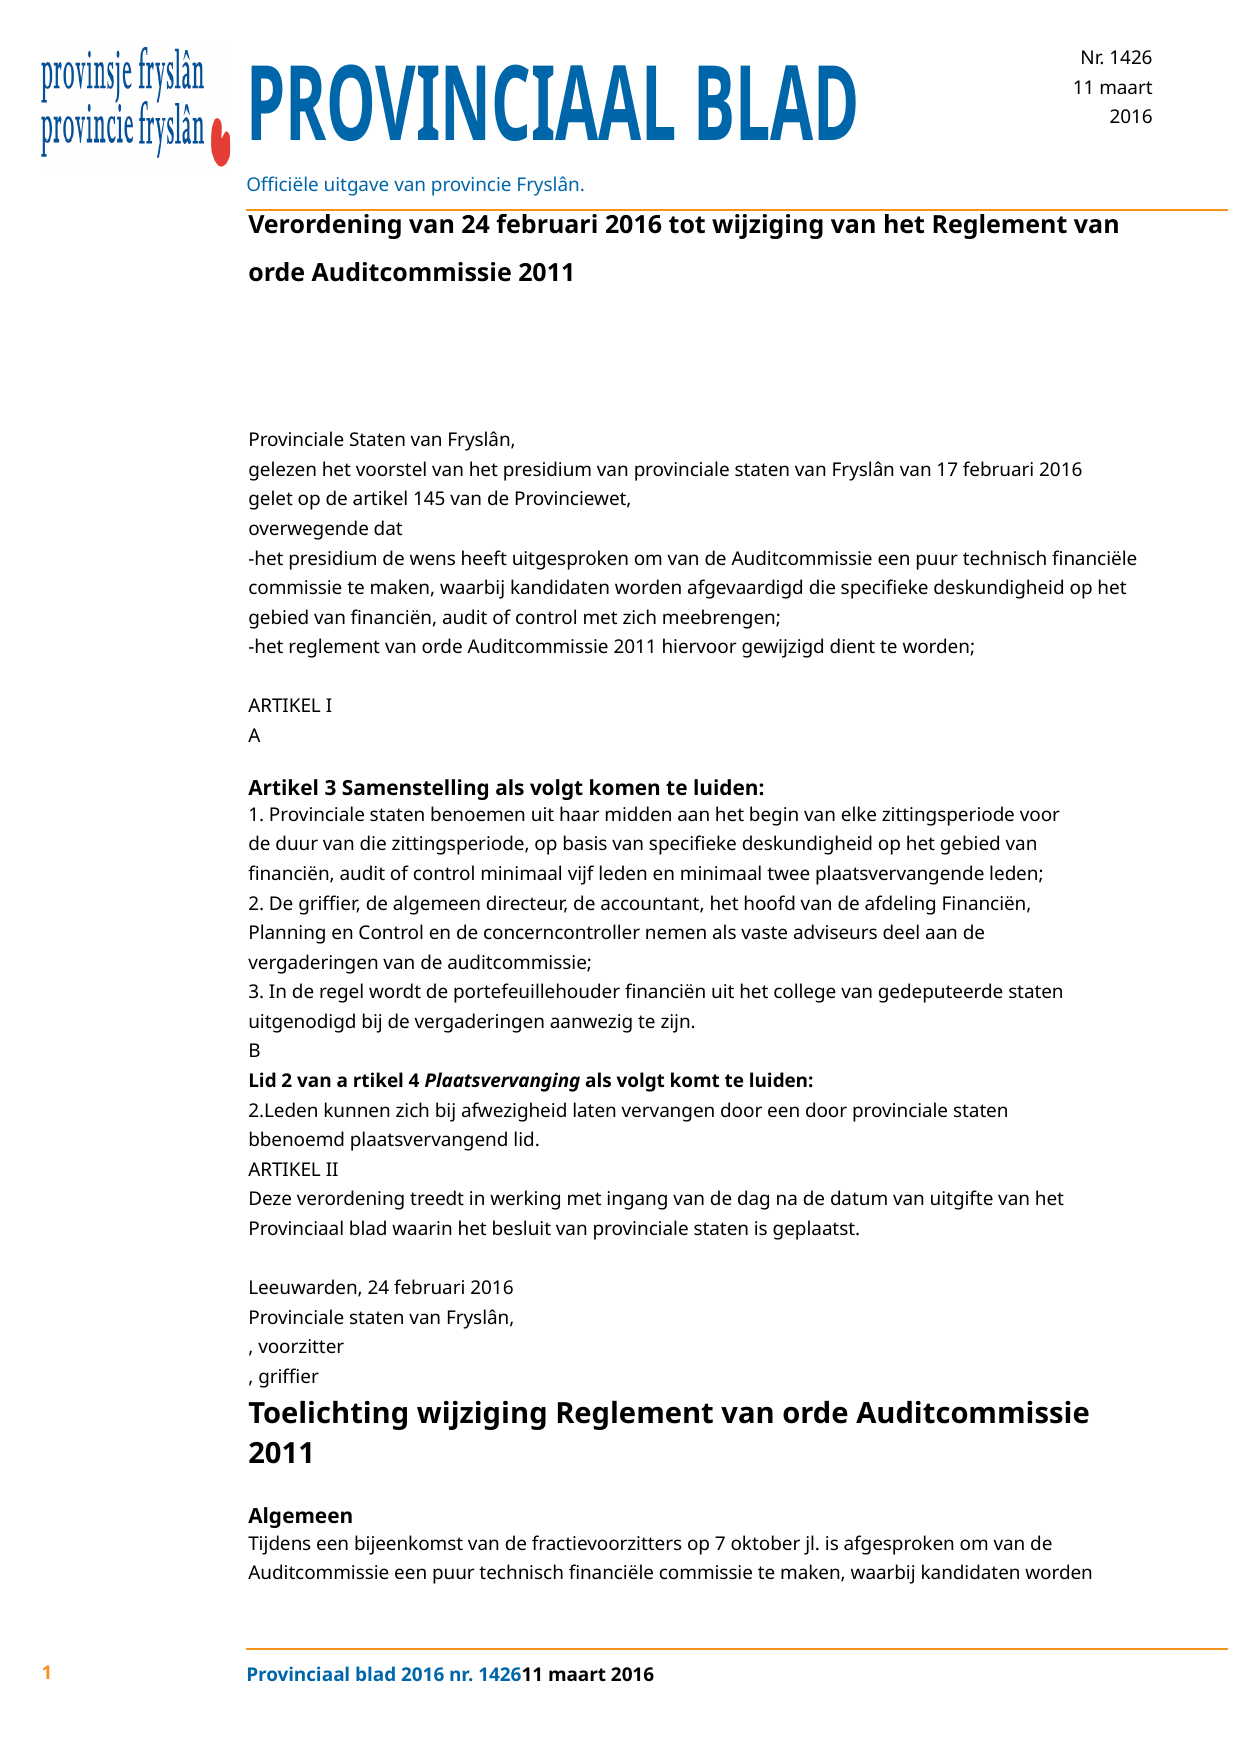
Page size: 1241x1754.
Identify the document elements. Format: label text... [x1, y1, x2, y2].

text A [248, 722, 1152, 748]
text Algemeen [248, 1501, 1152, 1530]
text Toelichting wijziging Reglement van orde Auditcommissie 2011 [248, 1393, 1152, 1472]
text Planning en Control en de concerncontroller nemen als vaste adviseurs deel aan de [248, 919, 1152, 945]
text gelezen het voorstel van het presidium van provinciale staten van Fryslân van 17 februari 2016 [248, 456, 1152, 482]
picture [41, 47, 231, 172]
text Deze verordening treedt in werking met ingang van de dag na de datum van uitgifte van het Provinciaal blad waarin het besluit van provinciale staten is geplaatst. [248, 1186, 1152, 1241]
text Tijdens een bijeenkomst van de fractievoorzitters op 7 oktober jl. is afgesproken om van de Auditcommissie een puur technisch financiële commissie te maken, waarbij kandidaten worden [248, 1530, 1152, 1585]
text commissie te maken, waarbij kandidaten worden afgevaardigd die specifieke deskundigheid op het [248, 574, 1152, 600]
text -het presidium de wens heeft uitgesproken om van de Auditcommissie een puur technisch financiële [248, 545, 1152, 570]
text Leeuwarden, 24 februari 2016 [248, 1274, 1152, 1300]
text 2. De griffier, de algemeen directeur, de accountant, het hoofd van de afdeling Financiën, [248, 890, 1152, 916]
text uitgenodigd bij de vergaderingen aanwezig te zijn. [248, 1008, 1152, 1034]
text 1. Provinciale staten benoemen uit haar midden aan het begin van elke zittingsperiode voor [248, 801, 1152, 827]
text B [248, 1038, 1152, 1063]
text overwegende dat [248, 515, 1152, 541]
text Provinciale Staten van Fryslân, [248, 426, 1152, 452]
text , griffier [248, 1363, 1152, 1389]
text financiën, audit of control minimaal vijf leden en minimaal twee plaatsvervangende leden; [248, 860, 1152, 886]
text ARTIKEL I [248, 693, 1152, 718]
text Verordening van 24 februari 2016 tot wijziging van het Reglement van orde Auditcommissie 2011 [248, 211, 1152, 288]
text Lid 2 van a rtikel 4 Plaatsvervanging als volgt komt te luiden: [248, 1067, 1152, 1093]
text de duur van die zittingsperiode, op basis van specifieke deskundigheid op het gebied van [248, 831, 1152, 856]
text 2.Leden kunnen zich bij afwezigheid laten vervangen door een door provinciale staten [248, 1097, 1152, 1123]
text 3. In de regel wordt de portefeuillehouder financiën uit het college van gedeputeerde staten [248, 978, 1152, 1004]
text gelet op de artikel 145 van de Provinciewet, [248, 486, 1152, 511]
text vergaderingen van de auditcommissie; [248, 949, 1152, 975]
text Provinciale staten van Fryslân, [248, 1304, 1152, 1330]
text bbenoemd plaatsvervangend lid. [248, 1126, 1152, 1152]
text -het reglement van orde Auditcommissie 2011 hiervoor gewijzigd dient te worden; [248, 633, 1152, 659]
text ARTIKEL II [248, 1156, 1152, 1182]
text , voorzitter [248, 1333, 1152, 1359]
text Artikel 3 Samenstelling als volgt komen te luiden: [248, 773, 1152, 801]
text gebied van financiën, audit of control met zich meebrengen; [248, 604, 1152, 629]
